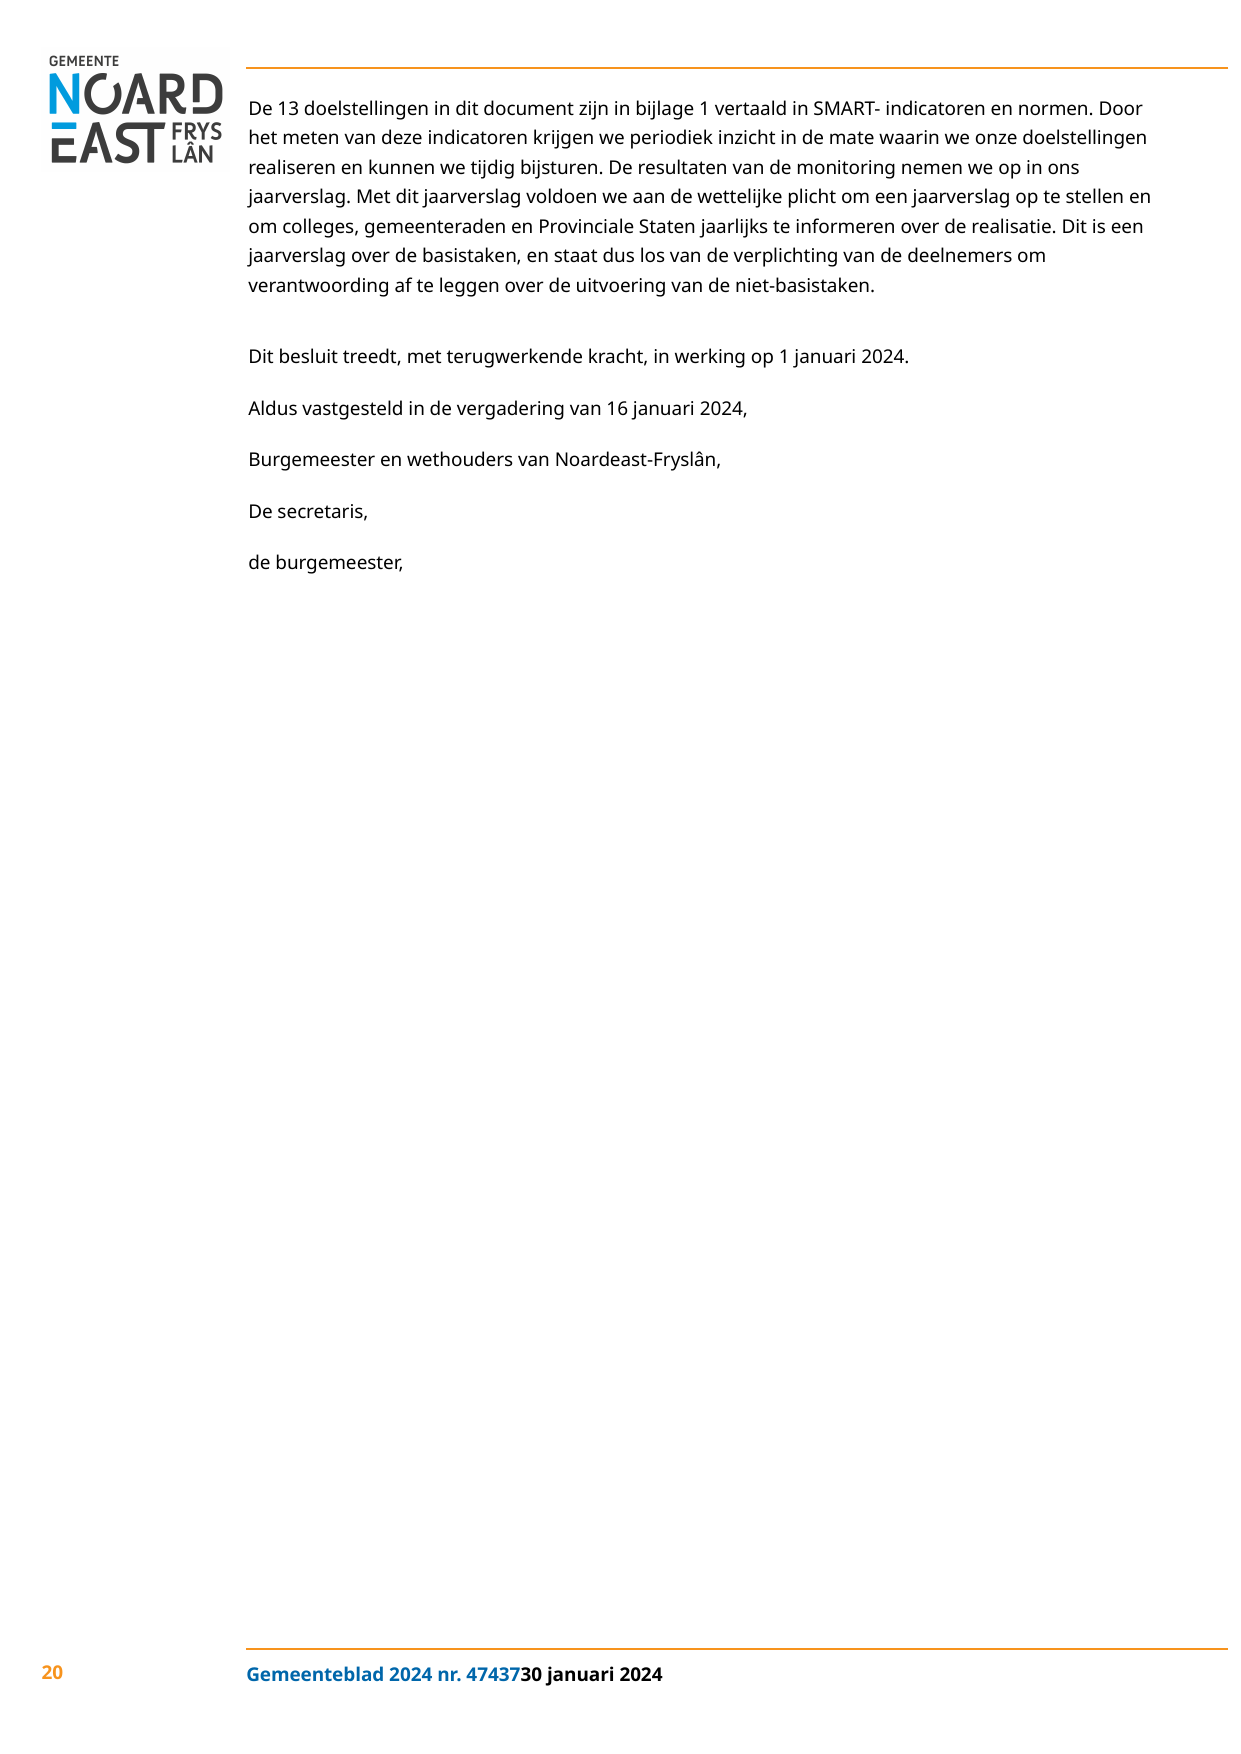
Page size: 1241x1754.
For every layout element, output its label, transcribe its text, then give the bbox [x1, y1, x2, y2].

text Aldus vastgesteld in de vergadering van 16 januari 2024, [248, 395, 1152, 421]
text Dit besluit treedt, met terugwerkende kracht, in werking op 1 januari 2024. [248, 344, 1152, 369]
text De 13 doelstellingen in dit document zijn in bijlage 1 vertaald in SMART- indicatoren en normen. Door het meten van deze indicatoren krijgen we periodiek inzicht in de mate waarin we onze doelstellingen realiseren en kunnen we tijdig bijsturen. De resultaten van de monitoring nemen we op in ons jaarverslag. Met dit jaarverslag voldoen we aan de wettelijke plicht om een jaarverslag op te stellen en om colleges, gemeenteraden en Provinciale Staten jaarlijks te informeren over de realisatie. Dit is een jaarverslag over de basistaken, en staat dus los van de verplichting van de deelnemers om verantwoording af te leggen over de uitvoering van de niet-basistaken. [248, 95, 1152, 298]
text Burgemeester en wethouders van Noardeast-Fryslân, [248, 447, 1152, 472]
text de burgemeester, [248, 549, 1152, 575]
text De secretaris, [248, 498, 1152, 524]
picture [41, 47, 231, 172]
